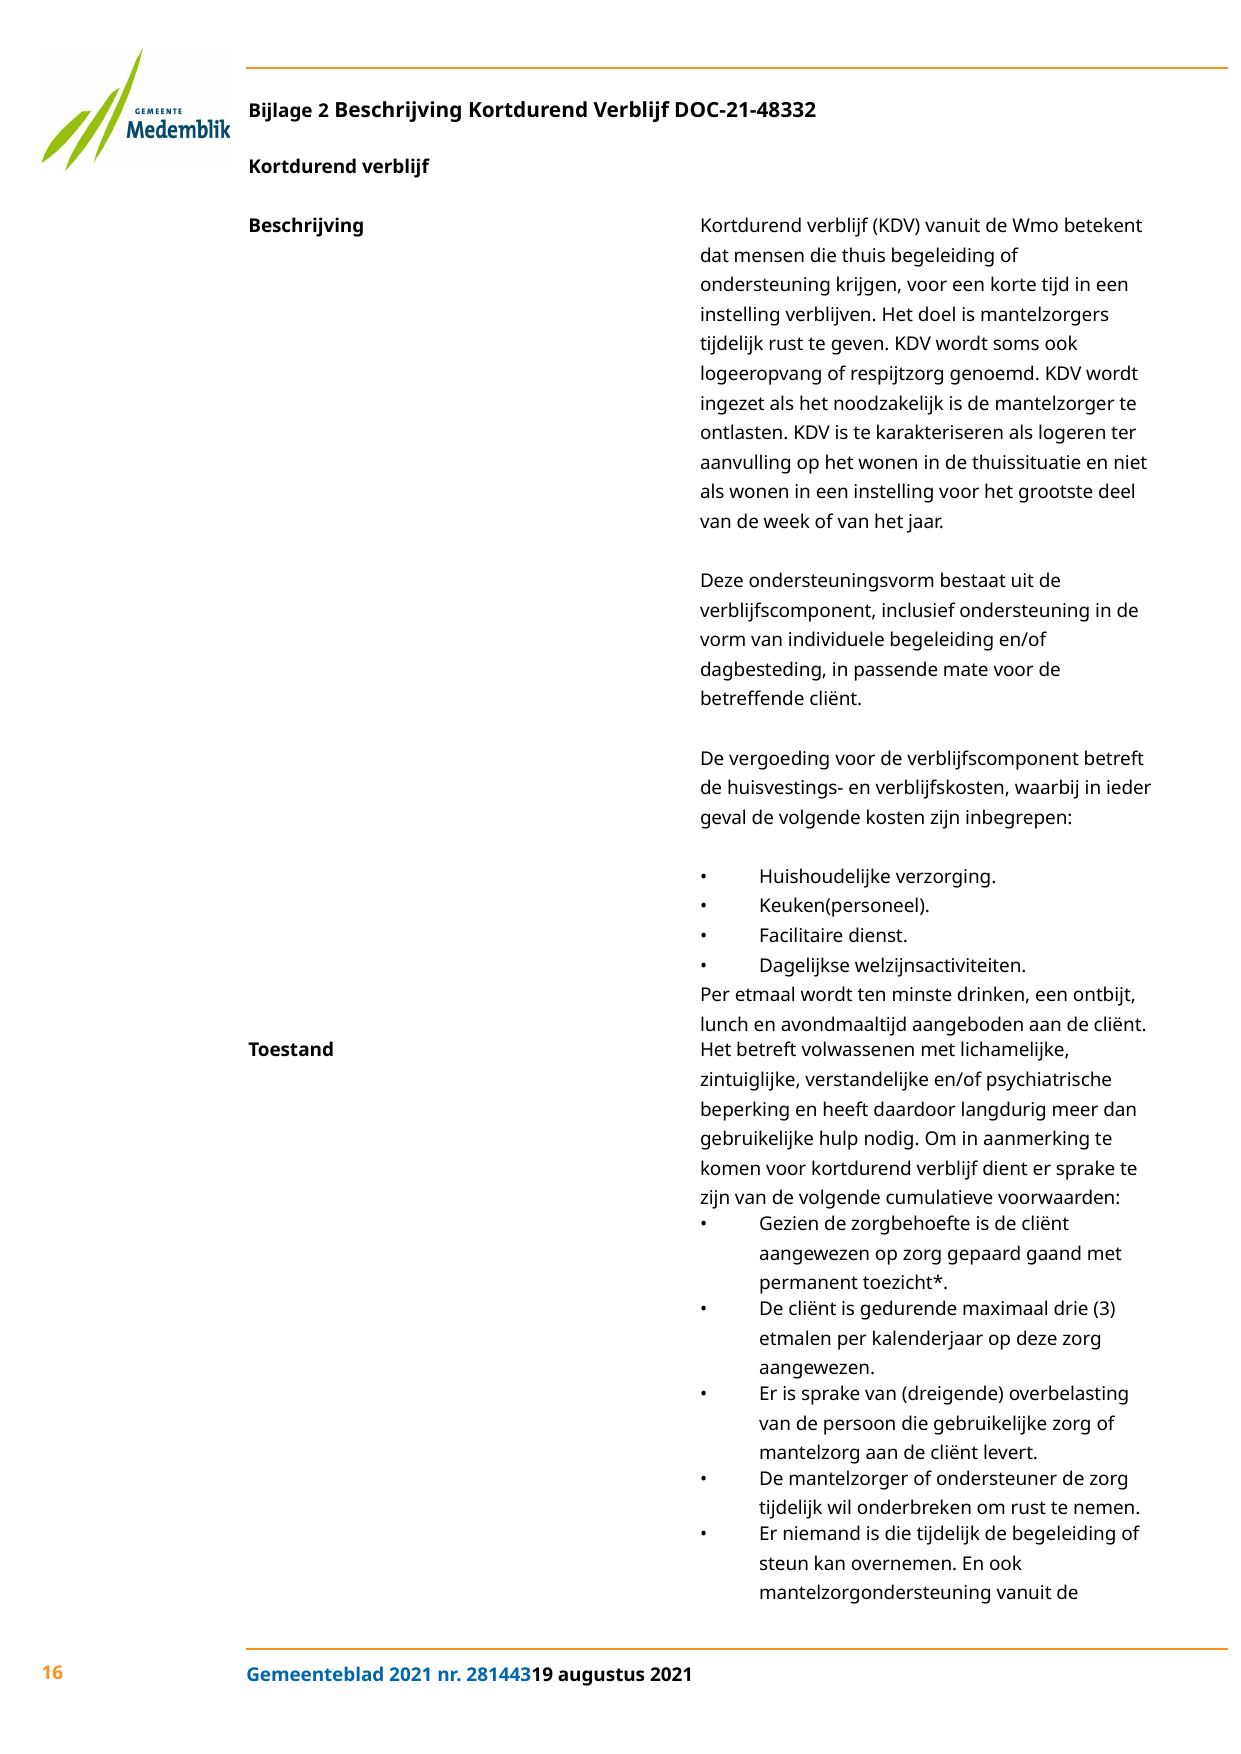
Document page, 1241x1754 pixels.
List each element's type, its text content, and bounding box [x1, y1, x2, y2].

table_cell Gezien de zorgbehoefte is de cliënt aangewezen op zorg gepaard gaand met permanent toezicht*. [700, 1210, 1152, 1295]
table_cell [248, 1295, 700, 1380]
table_cell Toestand [248, 1037, 700, 1210]
text Bijlage 2 Beschrijving Kortdurend Verblijf DOC-21-48332 [248, 95, 1152, 123]
table_cell De cliënt is gedurende maximaal drie (3) etmalen per kalenderjaar op deze zorg aangewezen. [700, 1295, 1152, 1380]
table_cell [248, 1465, 700, 1520]
text Kortdurend verblijf [248, 153, 1152, 179]
table_cell Er niemand is die tijdelijk de begeleiding of steun kan overnemen. En ook mantelzorgondersteuning vanuit de [700, 1520, 1152, 1605]
table_header Kortdurend verblijf (KDV) vanuit de Wmo betekent dat mensen die thuis begeleiding of ondersteuning krijgen, voor een korte tijd in een instelling verblijven. Het doel is mantelzorgers tijdelijk rust te geven. KDV wordt soms ook logeeropvang of respijtzorg genoemd. KDV wordt ingezet als het noodzakelijk is de mantelzorger te ontlasten. KDV is te karakteriseren als logeren ter aanvulling op het wonen in de thuissituatie en niet als wonen in een instelling voor het grootste deel van de week of van het jaar. Deze ondersteuningsvorm bestaat uit de verblijfscomponent, inclusief ondersteuning in de vorm van individuele begeleiding en/of dagbesteding, in passende mate voor de betreffende cliënt. De vergoeding voor de verblijfscomponent betreft de huisvestings- en verblijfskosten, waarbij in ieder geval de volgende kosten zijn inbegrepen: Huishoudelijke verzorging. Keuken(personeel). Facilitaire dienst. Dagelijkse welzijnsactiviteiten. Per etmaal wordt ten minste drinken, een ontbijt, lunch en avondmaaltijd aangeboden aan de cliënt. [700, 212, 1152, 1037]
table_cell [248, 1210, 700, 1295]
table_cell Het betreft volwassenen met lichamelijke, zintuiglijke, verstandelijke en/of psychiatrische beperking en heeft daardoor langdurig meer dan gebruikelijke hulp nodig. Om in aanmerking te komen voor kortdurend verblijf dient er sprake te zijn van de volgende cumulatieve voorwaarden: [700, 1037, 1152, 1210]
table_cell De mantelzorger of ondersteuner de zorg tijdelijk wil onderbreken om rust te nemen. [700, 1465, 1152, 1520]
table_cell [248, 1520, 700, 1605]
table_cell [248, 1380, 700, 1465]
picture [41, 47, 231, 172]
table_cell Er is sprake van (dreigende) overbelasting van de persoon die gebruikelijke zorg of mantelzorg aan de cliënt levert. [700, 1380, 1152, 1465]
table_header Beschrijving [248, 212, 700, 1037]
